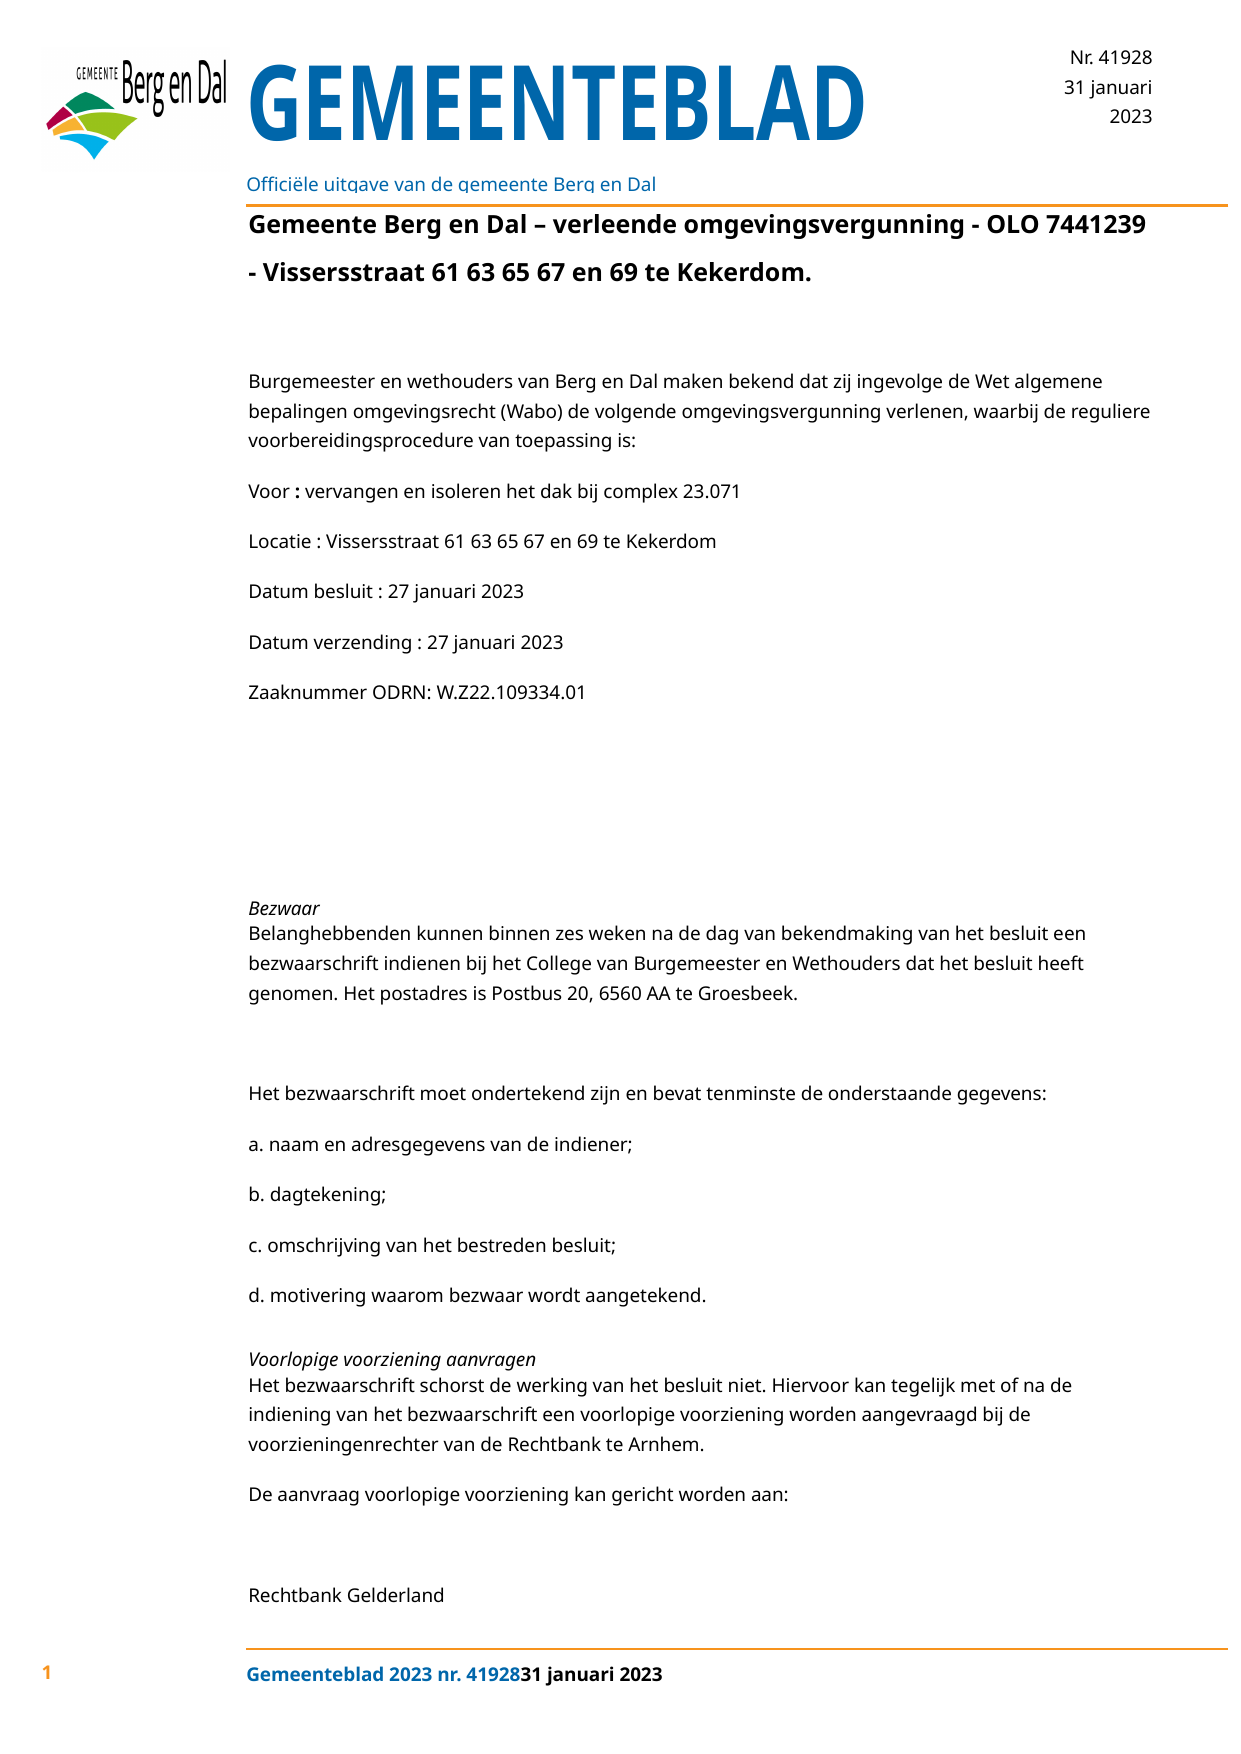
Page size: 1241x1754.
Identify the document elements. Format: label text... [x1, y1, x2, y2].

text Gemeente Berg en Dal – verleende omgevingsvergunning - OLO 7441239 - Vissersstraat 61 63 65 67 en 69 te Kekerdom. [248, 207, 1152, 288]
text Voor : vervangen en isoleren het dak bij complex 23.071 [248, 478, 1152, 504]
text Burgemeester en wethouders van Berg en Dal maken bekend dat zij ingevolge de Wet algemene bepalingen omgevingsrecht (Wabo) de volgende omgevingsvergunning verlenen, waarbij de reguliere voorbereidingsprocedure van toepassing is: [248, 368, 1152, 453]
picture [41, 47, 231, 172]
text Belanghebbenden kunnen binnen zes weken na de dag van bekendmaking van het besluit een bezwaarschrift indienen bij het College van Burgemeester en Wethouders dat het besluit heeft genomen. Het postadres is Postbus 20, 6560 AA te Groesbeek. [248, 921, 1152, 1005]
text Het bezwaarschrift schorst de werking van het besluit niet. Hiervoor kan tegelijk met of na de indiening van het bezwaarschrift een voorlopige voorziening worden aangevraagd bij de voorzieningenrechter van de Rechtbank te Arnhem. [248, 1372, 1152, 1457]
text d. motivering waarom bezwaar wordt aangetekend. [248, 1282, 1152, 1308]
text Zaaknummer ODRN: W.Z22.109334.01 [248, 679, 1152, 705]
text Voorlopige voorziening aanvragen [248, 1346, 1152, 1372]
text Datum verzending : 27 januari 2023 [248, 629, 1152, 655]
text Het bezwaarschrift moet ondertekend zijn en bevat tenminste de onderstaande gegevens: [248, 1081, 1152, 1106]
text Locatie : Vissersstraat 61 63 65 67 en 69 te Kekerdom [248, 528, 1152, 554]
text a. naam en adresgegevens van de indiener; [248, 1131, 1152, 1157]
text Bezwaar [248, 895, 1152, 921]
text b. dagtekening; [248, 1181, 1152, 1207]
text Datum besluit : 27 januari 2023 [248, 579, 1152, 604]
text c. omschrijving van het bestreden besluit; [248, 1232, 1152, 1257]
text De aanvraag voorlopige voorziening kan gericht worden aan: [248, 1481, 1152, 1507]
text Rechtbank Gelderland [248, 1582, 1152, 1608]
